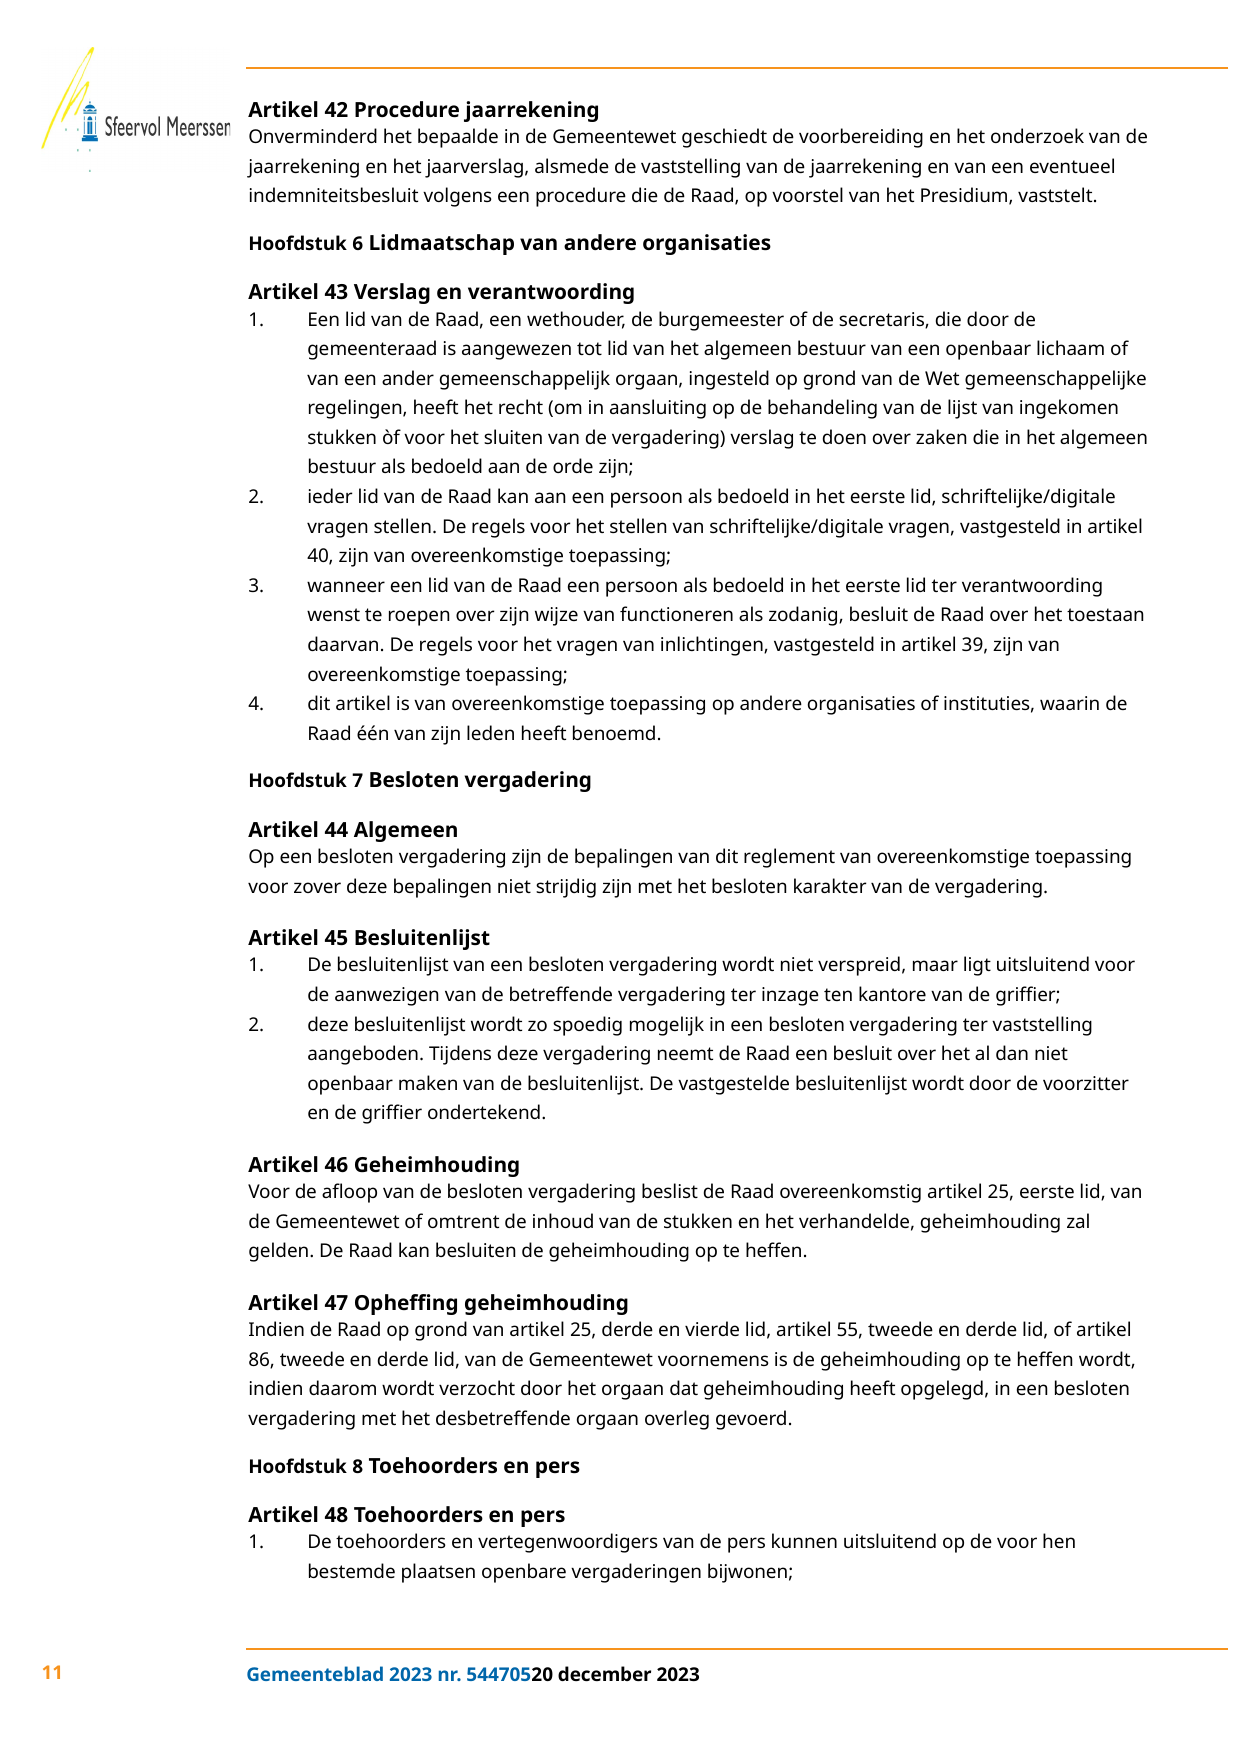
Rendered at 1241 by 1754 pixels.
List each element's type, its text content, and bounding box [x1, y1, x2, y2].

text Artikel 48 Toehoorders en pers [248, 1500, 1152, 1528]
text Onverminderd het bepaalde in de Gemeentewet geschiedt de voorbereiding en het onderzoek van de jaarrekening en het jaarverslag, alsmede de vaststelling van de jaarrekening en van een eventueel indemniteitsbesluit volgens een procedure die de Raad, op voorstel van het Presidium, vaststelt. [248, 123, 1152, 208]
list deze besluitenlijst wordt zo spoedig mogelijk in een besloten vergadering ter vaststelling aangeboden. Tijdens deze vergadering neemt de Raad een besluit over het al dan niet openbaar maken van de besluitenlijst. De vastgestelde besluitenlijst wordt door de voorzitter en de griffier ondertekend. [248, 1011, 1152, 1125]
text Artikel 43 Verslag en verantwoording [248, 277, 1152, 306]
list ieder lid van de Raad kan aan een persoon als bedoeld in het eerste lid, schriftelijke/digitale vragen stellen. De regels voor het stellen van schriftelijke/digitale vragen, vastgesteld in artikel 40, zijn van overeenkomstige toepassing; [248, 483, 1152, 568]
picture [41, 47, 231, 172]
text Artikel 42 Procedure jaarrekening [248, 95, 1152, 123]
text Artikel 46 Geheimhouding [248, 1150, 1152, 1178]
list De besluitenlijst van een besloten vergadering wordt niet verspreid, maar ligt uitsluitend voor de aanwezigen van de betreffende vergadering ter inzage ten kantore van de griffier; [248, 952, 1152, 1007]
text Hoofdstuk 8 Toehoorders en pers [248, 1451, 1152, 1479]
text Indien de Raad op grond van artikel 25, derde en vierde lid, artikel 55, tweede en derde lid, of artikel 86, tweede en derde lid, van de Gemeentewet voornemens is de geheimhouding op te heffen wordt, indien daarom wordt verzocht door het orgaan dat geheimhouding heeft opgelegd, in een besloten vergadering met het desbetreffende orgaan overleg gevoerd. [248, 1316, 1152, 1431]
list wanneer een lid van de Raad een persoon als bedoeld in het eerste lid ter verantwoording wenst te roepen over zijn wijze van functioneren als zodanig, besluit de Raad over het toestaan daarvan. De regels voor het vragen van inlichtingen, vastgesteld in artikel 39, zijn van overeenkomstige toepassing; [248, 572, 1152, 686]
list dit artikel is van overeenkomstige toepassing op andere organisaties of instituties, waarin de Raad één van zijn leden heeft benoemd. [248, 690, 1152, 746]
text Hoofdstuk 6 Lidmaatschap van andere organisaties [248, 228, 1152, 256]
text Artikel 47 Opheffing geheimhouding [248, 1288, 1152, 1316]
text Voor de afloop van de besloten vergadering beslist de Raad overeenkomstig artikel 25, eerste lid, van de Gemeentewet of omtrent de inhoud van de stukken en het verhandelde, geheimhouding zal gelden. De Raad kan besluiten de geheimhouding op te heffen. [248, 1178, 1152, 1263]
list Een lid van de Raad, een wethouder, de burgemeester of de secretaris, die door de gemeenteraad is aangewezen tot lid van het algemeen bestuur van een openbaar lichaam of van een ander gemeenschappelijk orgaan, ingesteld op grond van de Wet gemeenschappelijke regelingen, heeft het recht (om in aansluiting op de behandeling van de lijst van ingekomen stukken òf voor het sluiten van de vergadering) verslag te doen over zaken die in het algemeen bestuur als bedoeld aan de orde zijn; [248, 306, 1152, 479]
text Artikel 45 Besluitenlijst [248, 923, 1152, 952]
text Hoofdstuk 7 Besloten vergadering [248, 766, 1152, 794]
text Artikel 44 Algemeen [248, 815, 1152, 843]
text Op een besloten vergadering zijn de bepalingen van dit reglement van overeenkomstige toepassing voor zover deze bepalingen niet strijdig zijn met het besloten karakter van de vergadering. [248, 843, 1152, 898]
list De toehoorders en vertegenwoordigers van de pers kunnen uitsluitend op de voor hen bestemde plaatsen openbare vergaderingen bijwonen; [248, 1528, 1152, 1584]
